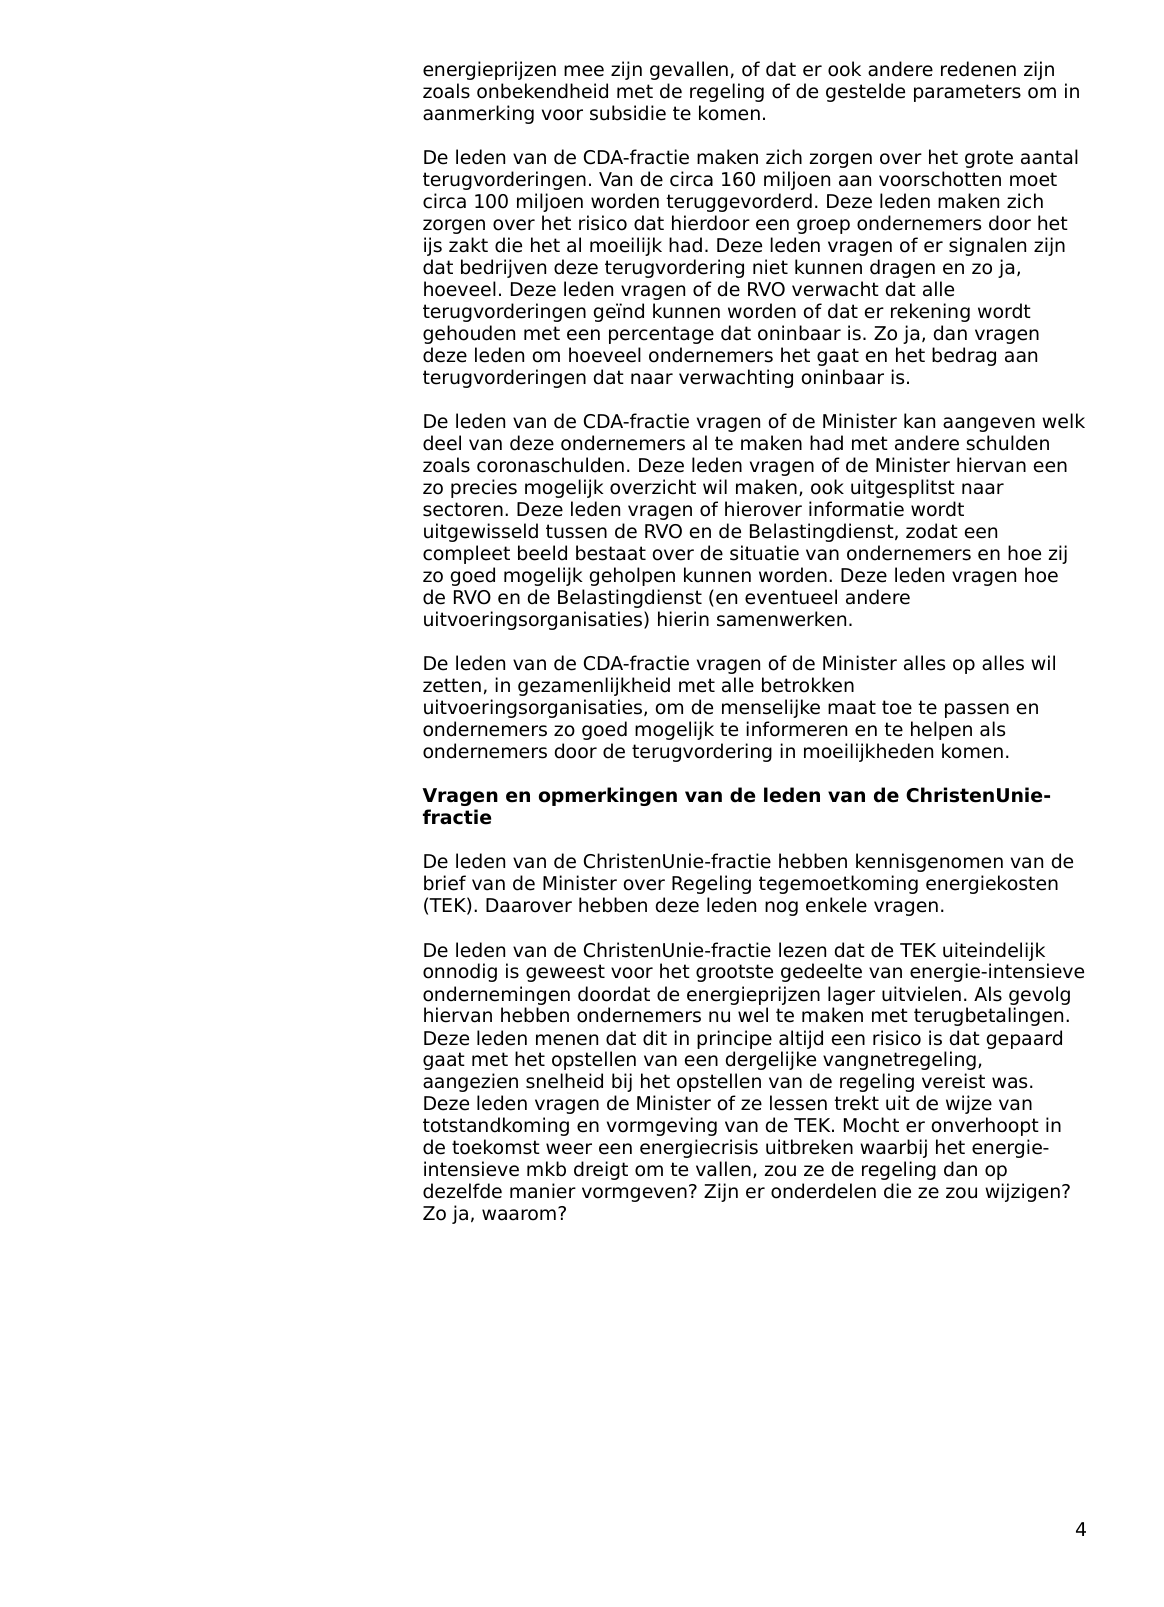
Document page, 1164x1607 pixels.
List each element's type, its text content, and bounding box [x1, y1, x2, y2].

text De leden van de ChristenUnie-fractie lezen dat de TEK uiteindelijk onnodig is geweest voor het grootste gedeelte van energie-intensieve ondernemingen doordat de energieprijzen lager uitvielen. Als gevolg hiervan hebben ondernemers nu wel te maken met terugbetalingen. Deze leden menen dat dit in principe altijd een risico is dat gepaard gaat met het opstellen van een dergelijke vangnetregeling, aangezien snelheid bij het opstellen van de regeling vereist was. Deze leden vragen de Minister of ze lessen trekt uit de wijze van totstandkoming en vormgeving van de TEK. Mocht er onverhoopt in de toekomst weer een energiecrisis uitbreken waarbij het energie-intensieve mkb dreigt om te vallen, zou ze de regeling dan op dezelfde manier vormgeven? Zijn er onderdelen die ze zou wijzigen? Zo ja, waarom? [422, 939, 1087, 1225]
text De leden van de ChristenUnie-fractie hebben kennisgenomen van de brief van de Minister over Regeling tegemoetkoming energiekosten (TEK). Daarover hebben deze leden nog enkele vragen. [422, 851, 1087, 917]
text De leden van de CDA-fractie maken zich zorgen over het grote aantal terugvorderingen. Van de circa 160 miljoen aan voorschotten moet circa 100 miljoen worden teruggevorderd. Deze leden maken zich zorgen over het risico dat hierdoor een groep ondernemers door het ijs zakt die het al moeilijk had. Deze leden vragen of er signalen zijn dat bedrijven deze terugvordering niet kunnen dragen en zo ja, hoeveel. Deze leden vragen of de RVO verwacht dat alle terugvorderingen geïnd kunnen worden of dat er rekening wordt gehouden met een percentage dat oninbaar is. Zo ja, dan vragen deze leden om hoeveel ondernemers het gaat en het bedrag aan terugvorderingen dat naar verwachting oninbaar is. [422, 147, 1087, 389]
text energieprijzen mee zijn gevallen, of dat er ook andere redenen zijn zoals onbekendheid met de regeling of de gestelde parameters om in aanmerking voor subsidie te komen. [422, 59, 1087, 125]
text De leden van de CDA-fractie vragen of de Minister kan aangeven welk deel van deze ondernemers al te maken had met andere schulden zoals coronaschulden. Deze leden vragen of de Minister hiervan een zo precies mogelijk overzicht wil maken, ook uitgesplitst naar sectoren. Deze leden vragen of hierover informatie wordt uitgewisseld tussen de RVO en de Belastingdienst, zodat een compleet beeld bestaat over de situatie van ondernemers en hoe zij zo goed mogelijk geholpen kunnen worden. Deze leden vragen hoe de RVO en de Belastingdienst (en eventueel andere uitvoeringsorganisaties) hierin samenwerken. [422, 411, 1087, 631]
text De leden van de CDA-fractie vragen of de Minister alles op alles wil zetten, in gezamenlijkheid met alle betrokken uitvoeringsorganisaties, om de menselijke maat toe te passen en ondernemers zo goed mogelijk te informeren en te helpen als ondernemers door de terugvordering in moeilijkheden komen. [422, 653, 1087, 763]
subtitle Vragen en opmerkingen van de leden van de ChristenUnie-fractie [422, 785, 1087, 829]
